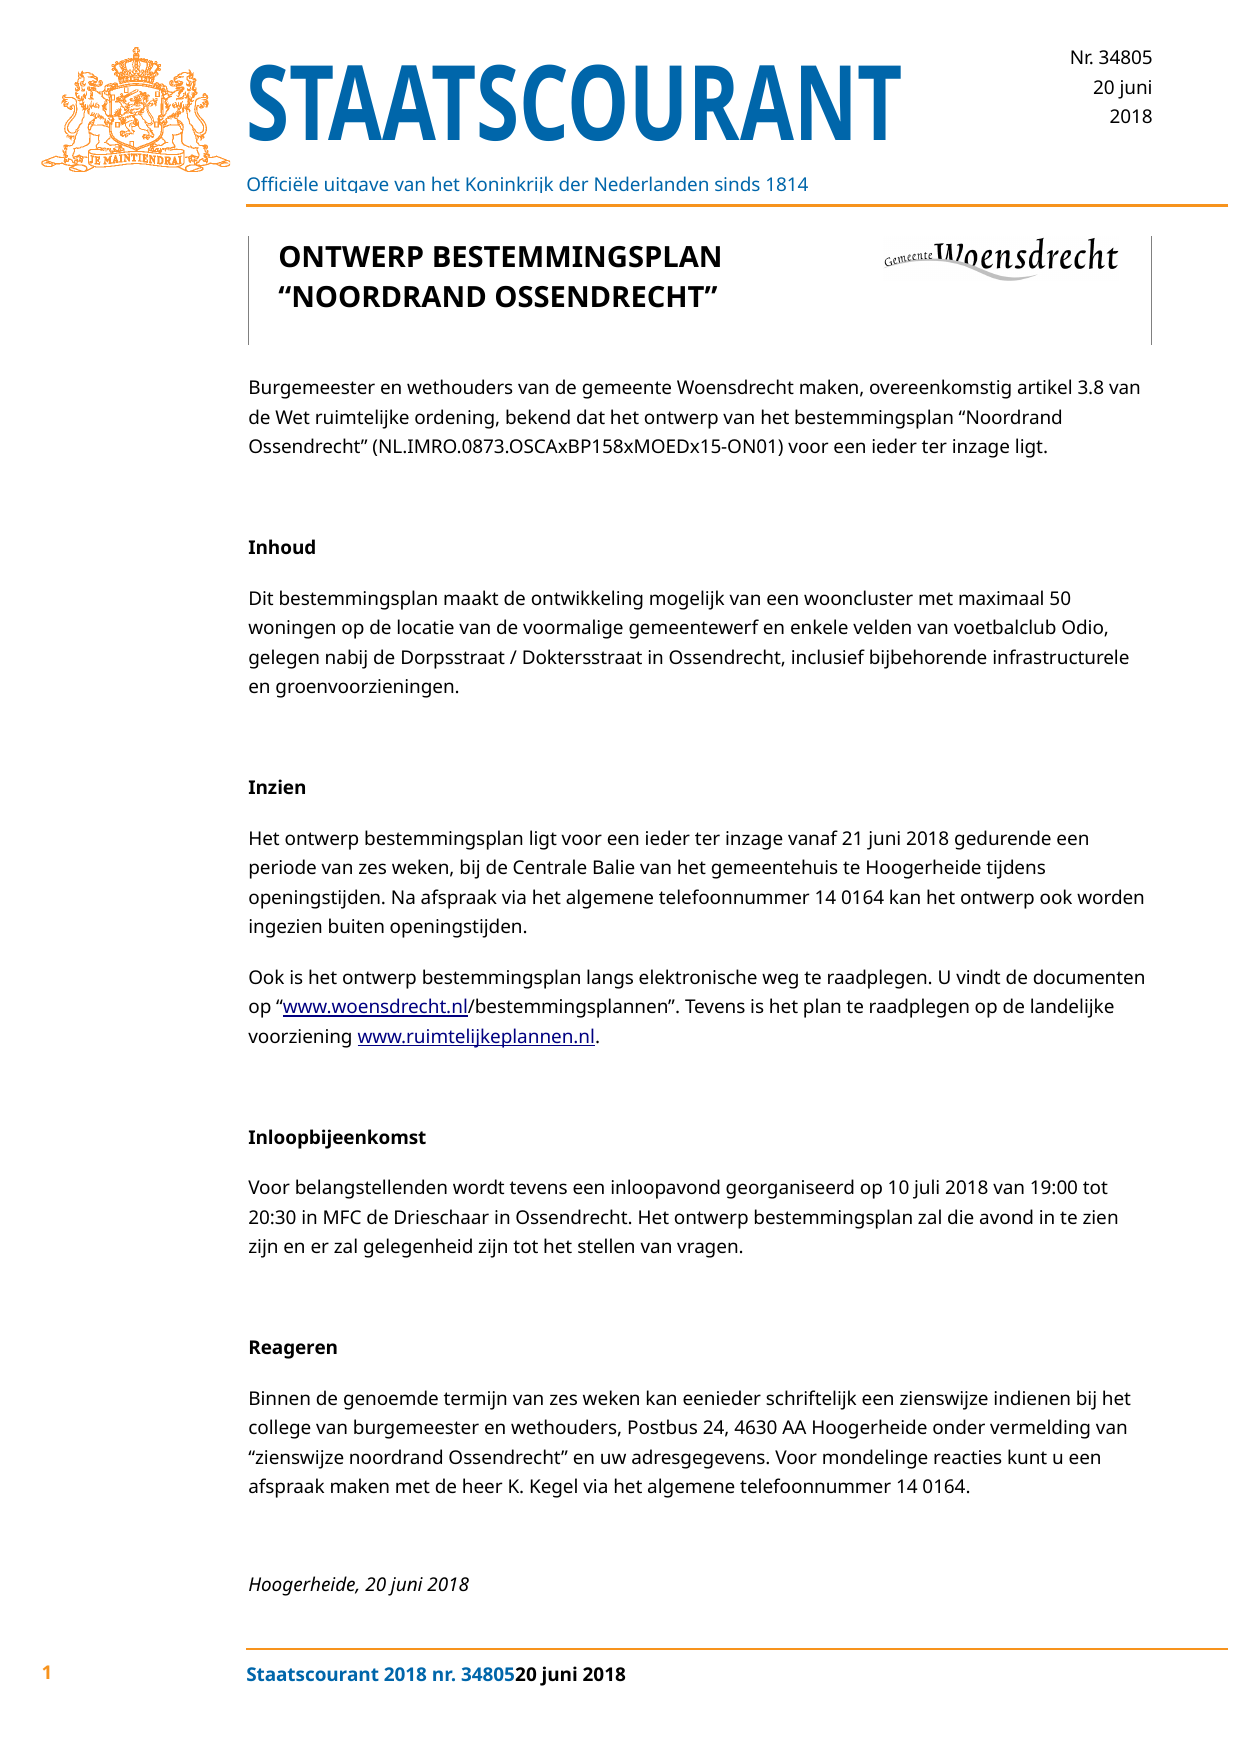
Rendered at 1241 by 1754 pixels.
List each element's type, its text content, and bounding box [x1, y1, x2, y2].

text Inloopbijeenkomst [248, 1124, 1152, 1149]
text Ook is het ontwerp bestemmingsplan langs elektronische weg te raadplegen. U vindt de documenten op “www.woensdrecht.nl/bestemmingsplannen”. Tevens is het plan te raadplegen op de landelijke voorziening www.ruimtelijkeplannen.nl. [248, 964, 1152, 1049]
text Dit bestemmingsplan maakt de ontwikkeling mogelijk van een wooncluster met maximaal 50 woningen op de locatie van de voormalige gemeentewerf en enkele velden van voetbalclub Odio, gelegen nabij de Dorpsstraat / Doktersstraat in Ossendrecht, inclusief bijbehorende infrastructurele en groenvoorzieningen. [248, 585, 1152, 699]
text Reageren [248, 1334, 1152, 1360]
picture [882, 236, 1119, 281]
text Binnen de genoemde termijn van zes weken kan eenieder schriftelijk een zienswijze indienen bij het college van burgemeester en wethouders, Postbus 24, 4630 AA Hoogerheide onder vermelding van “zienswijze noordrand Ossendrecht” en uw adresgegevens. Voor mondelinge reacties kunt u een afspraak maken met de heer K. Kegel via het algemene telefoonnummer 14 0164. [248, 1385, 1152, 1499]
text Voor belangstellenden wordt tevens een inloopavond georganiseerd op 10 juli 2018 van 19:00 tot 20:30 in MFC de Drieschaar in Ossendrecht. Het ontwerp bestemmingsplan zal die avond in te zien zijn en er zal gelegenheid zijn tot het stellen van vragen. [248, 1174, 1152, 1259]
text Inhoud [248, 534, 1152, 560]
table_header [850, 236, 1151, 345]
table_header ONTWERP BESTEMMINGSPLAN “NOORDRAND OSSENDRECHT” [249, 236, 850, 345]
text Burgemeester en wethouders van de gemeente Woensdrecht maken, overeenkomstig artikel 3.8 van de Wet ruimtelijke ordening, bekend dat het ontwerp van het bestemmingsplan “Noordrand Ossendrecht” (NL.IMRO.0873.OSCAxBP158xMOEDx15-ON01) voor een ieder ter inzage ligt. [248, 374, 1152, 459]
text Hoogerheide, 20 juni 2018 [248, 1572, 1152, 1597]
picture [41, 47, 231, 172]
text Het ontwerp bestemmingsplan ligt voor een ieder ter inzage vanaf 21 juni 2018 gedurende een periode van zes weken, bij de Centrale Balie van het gemeentehuis te Hoogerheide tijdens openingstijden. Na afspraak via het algemene telefoonnummer 14 0164 kan het ontwerp ook worden ingezien buiten openingstijden. [248, 825, 1152, 939]
text Inzien [248, 774, 1152, 800]
